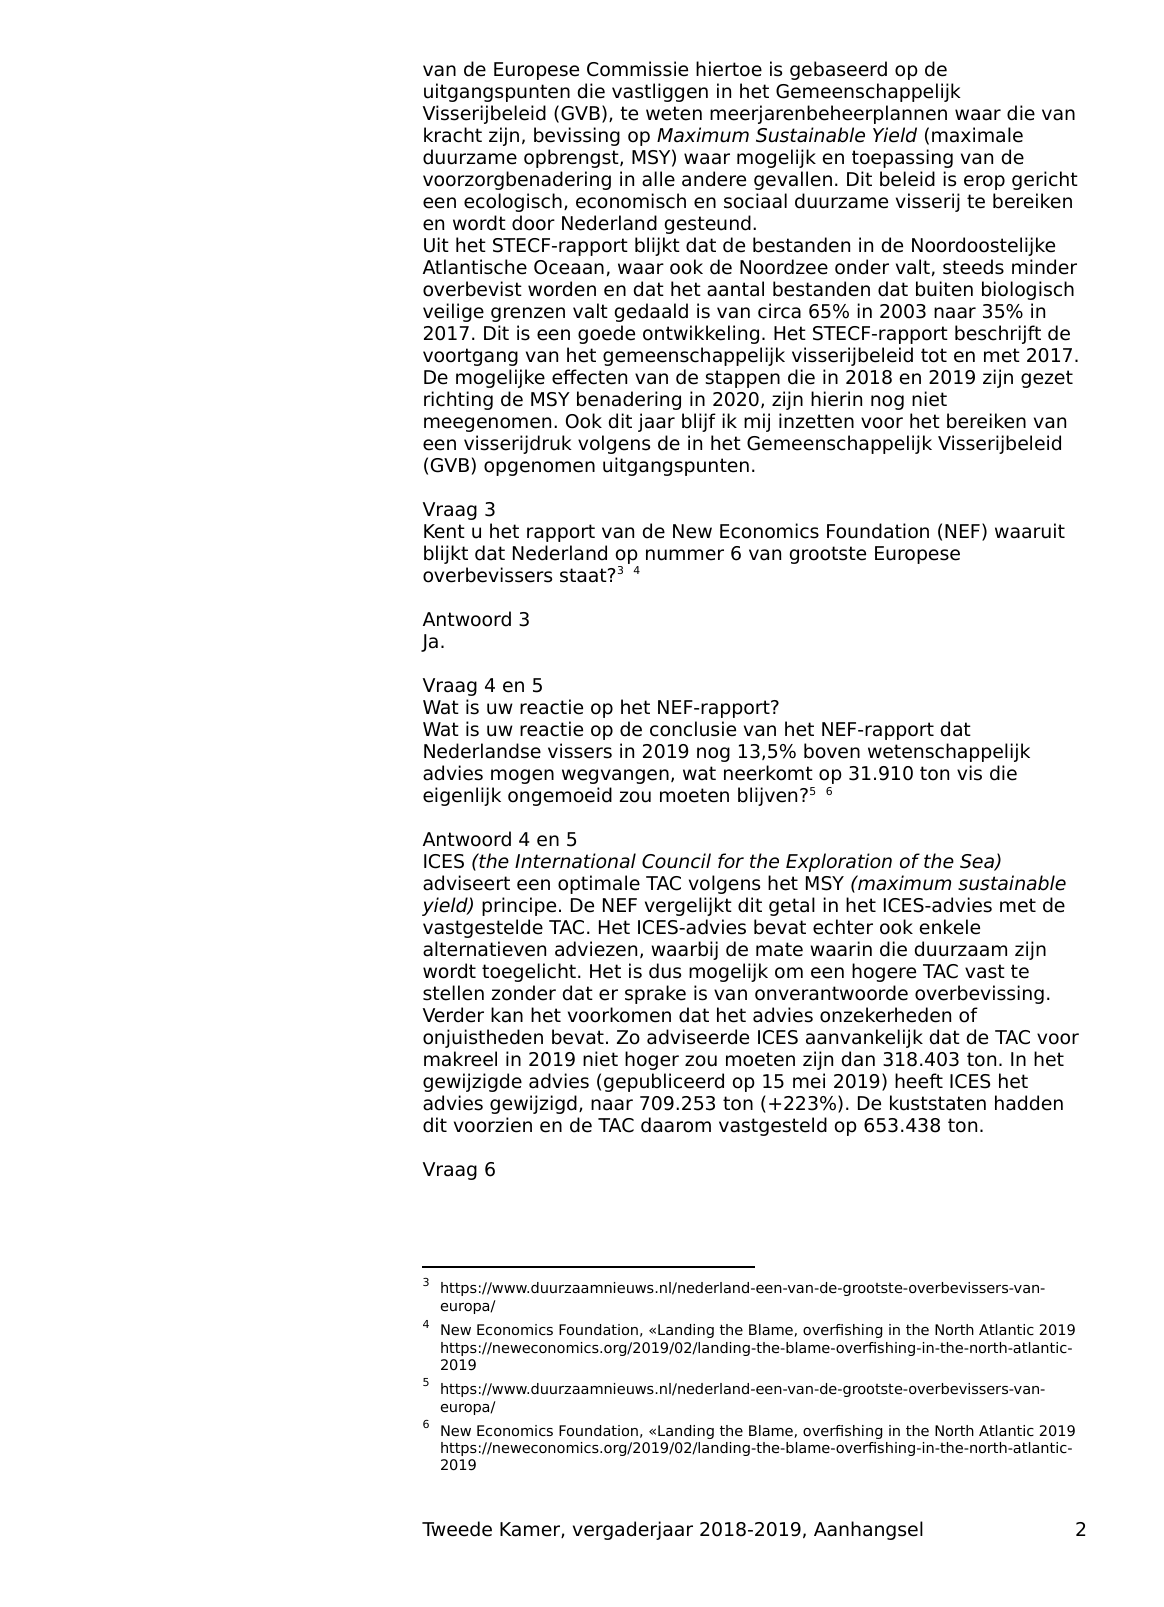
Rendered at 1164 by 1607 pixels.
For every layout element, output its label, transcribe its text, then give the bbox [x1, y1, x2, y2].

text Ja. [422, 631, 1087, 653]
text New Economics Foundation, «Landing the Blame, overfishing in the North Atlantic 2019 https://neweconomics.org/2019/02/landing-the-blame-overfishing-in-the-north-atlantic-2019 [422, 1418, 1087, 1474]
text Vraag 4 en 5 [422, 675, 1087, 697]
text Kent u het rapport van de New Economics Foundation (NEF) waaruit blijkt dat Nederland op nummer 6 van grootste Europese overbevissers staat? [422, 521, 1087, 587]
text Vraag 6 [422, 1159, 1087, 1181]
text Antwoord 4 en 5 [422, 829, 1087, 851]
text Wat is uw reactie op de conclusie van het NEF-rapport dat Nederlandse vissers in 2019 nog 13,5% boven wetenschappelijk advies mogen wegvangen, wat neerkomt op 31.910 ton vis die eigenlijk ongemoeid zou moeten blijven? [422, 719, 1087, 807]
text New Economics Foundation, «Landing the Blame, overfishing in the North Atlantic 2019 https://neweconomics.org/2019/02/landing-the-blame-overfishing-in-the-north-atlantic-2019 [422, 1318, 1087, 1374]
text Antwoord 3 [422, 609, 1087, 631]
text Uit het STECF-rapport blijkt dat de bestanden in de Noordoostelijke Atlantische Oceaan, waar ook de Noordzee onder valt, steeds minder overbevist worden en dat het aantal bestanden dat buiten biologisch veilige grenzen valt gedaald is van circa 65% in 2003 naar 35% in 2017. Dit is een goede ontwikkeling. Het STECF-rapport beschrijft de voortgang van het gemeenschappelijk visserijbeleid tot en met 2017. De mogelijke effecten van de stappen die in 2018 en 2019 zijn gezet richting de MSY benadering in 2020, zijn hierin nog niet meegenomen. Ook dit jaar blijf ik mij inzetten voor het bereiken van een visserijdruk volgens de in het Gemeenschappelijk Visserijbeleid (GVB) opgenomen uitgangspunten. [422, 235, 1087, 477]
text Vraag 3 [422, 499, 1087, 521]
text ICES (the International Council for the Exploration of the Sea) adviseert een optimale TAC volgens het MSY (maximum sustainable yield) principe. De NEF vergelijkt dit getal in het ICES-advies met de vastgestelde TAC. Het ICES-advies bevat echter ook enkele alternatieven adviezen, waarbij de mate waarin die duurzaam zijn wordt toegelicht. Het is dus mogelijk om een hogere TAC vast te stellen zonder dat er sprake is van onverantwoorde overbevissing. [422, 851, 1087, 1005]
text https://www.duurzaamnieuws.nl/nederland-een-van-de-grootste-overbevissers-van-europa/ [422, 1377, 1087, 1416]
text Verder kan het voorkomen dat het advies onzekerheden of onjuistheden bevat. Zo adviseerde ICES aanvankelijk dat de TAC voor makreel in 2019 niet hoger zou moeten zijn dan 318.403 ton. In het gewijzigde advies (gepubliceerd op 15 mei 2019) heeft ICES het advies gewijzigd, naar 709.253 ton (+223%). De kuststaten hadden dit voorzien en de TAC daarom vastgesteld op 653.438 ton. [422, 1005, 1087, 1137]
text Wat is uw reactie op het NEF-rapport? [422, 697, 1087, 719]
text van de Europese Commissie hiertoe is gebaseerd op de uitgangspunten die vastliggen in het Gemeenschappelijk Visserijbeleid (GVB), te weten meerjarenbeheerplannen waar die van kracht zijn, bevissing op Maximum Sustainable Yield (maximale duurzame opbrengst, MSY) waar mogelijk en toepassing van de voorzorgbenadering in alle andere gevallen. Dit beleid is erop gericht een ecologisch, economisch en sociaal duurzame visserij te bereiken en wordt door Nederland gesteund. [422, 59, 1087, 235]
text https://www.duurzaamnieuws.nl/nederland-een-van-de-grootste-overbevissers-van-europa/ [422, 1276, 1087, 1315]
